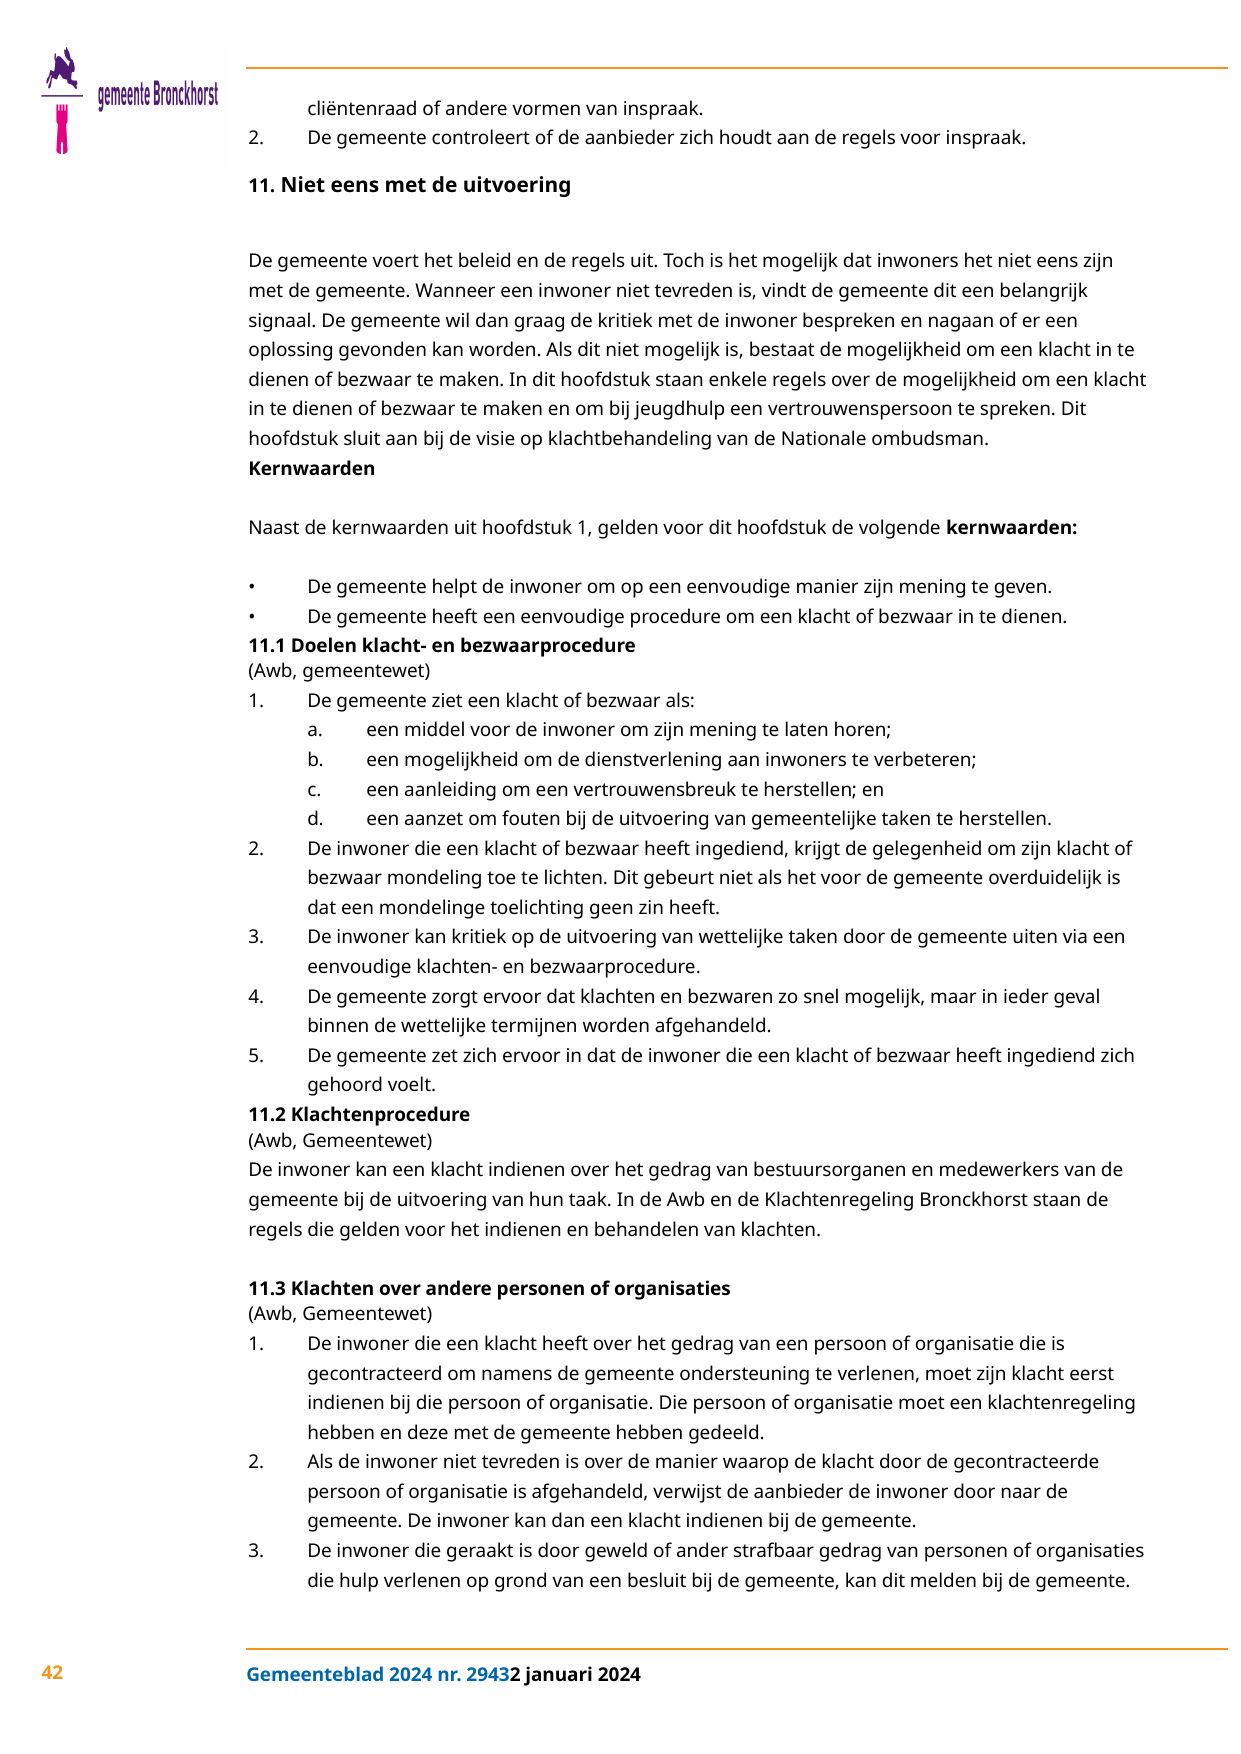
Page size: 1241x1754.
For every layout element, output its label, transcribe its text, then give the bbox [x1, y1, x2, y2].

list De gemeente ziet een klacht of bezwaar als: [248, 687, 1152, 713]
picture [41, 47, 231, 172]
list De gemeente controleert of de aanbieder zich houdt aan de regels voor inspraak. [248, 124, 1152, 150]
text 11. Niet eens met de uitvoering [248, 170, 1152, 198]
text 11.1 Doelen klacht- en bezwaarprocedure [248, 632, 1152, 657]
text (Awb, gemeentewet) [248, 657, 1152, 683]
text De inwoner kan een klacht indienen over het gedrag van bestuursorganen en medewerkers van de gemeente bij de uitvoering van hun taak. In de Awb en de Klachtenregeling Bronckhorst staan de regels die gelden voor het indienen en behandelen van klachten. [248, 1157, 1152, 1241]
list Als de inwoner niet tevreden is over de manier waarop de klacht door de gecontracteerde persoon of organisatie is afgehandeld, verwijst de aanbieder de inwoner door naar de gemeente. De inwoner kan dan een klacht indienen bij de gemeente. [248, 1448, 1152, 1533]
list een aanleiding om een vertrouwensbreuk te herstellen; en [307, 776, 1152, 802]
table_header Kernwaarden Naast de kernwaarden uit hoofdstuk 1, gelden voor dit hoofdstuk de volgende kernwaarden: De gemeente helpt de inwoner om op een eenvoudige manier zijn mening te geven. De gemeente heeft een eenvoudige procedure om een klacht of bezwaar in te dienen. [248, 455, 1152, 628]
list De inwoner die een klacht of bezwaar heeft ingediend, krijgt de gelegenheid om zijn klacht of bezwaar mondeling toe te lichten. Dit gebeurt niet als het voor de gemeente overduidelijk is dat een mondelinge toelichting geen zin heeft. [248, 835, 1152, 920]
list De inwoner die een klacht heeft over het gedrag van een persoon of organisatie die is gecontracteerd om namens de gemeente ondersteuning te verlenen, moet zijn klacht eerst indienen bij die persoon of organisatie. Die persoon of organisatie moet een klachtenregeling hebben en deze met de gemeente hebben gedeeld. [248, 1330, 1152, 1445]
list een mogelijkheid om de dienstverlening aan inwoners te verbeteren; [307, 746, 1152, 772]
text De gemeente voert het beleid en de regels uit. Toch is het mogelijk dat inwoners het niet eens zijn met de gemeente. Wanneer een inwoner niet tevreden is, vindt de gemeente dit een belangrijk signaal. De gemeente wil dan graag de kritiek met de inwoner bespreken en nagaan of er een oplossing gevonden kan worden. Als dit niet mogelijk is, bestaat de mogelijkheid om een klacht in te dienen of bezwaar te maken. In dit hoofdstuk staan enkele regels over de mogelijkheid om een klacht in te dienen of bezwaar te maken en om bij jeugdhulp een vertrouwenspersoon te spreken. Dit hoofdstuk sluit aan bij de visie op klachtbehandeling van de Nationale ombudsman. [248, 248, 1152, 451]
list De inwoner die geraakt is door geweld of ander strafbaar gedrag van personen of organisaties die hulp verlenen op grond van een besluit bij de gemeente, kan dit melden bij de gemeente. [248, 1537, 1152, 1593]
list cliëntenraad of andere vormen van inspraak. [248, 95, 1152, 121]
text 11.2 Klachtenprocedure [248, 1101, 1152, 1127]
list een aanzet om fouten bij de uitvoering van gemeentelijke taken te herstellen. [307, 805, 1152, 831]
text (Awb, Gemeentewet) [248, 1301, 1152, 1326]
list De inwoner kan kritiek op de uitvoering van wettelijke taken door de gemeente uiten via een eenvoudige klachten- en bezwaarprocedure. [248, 924, 1152, 979]
list De gemeente zet zich ervoor in dat de inwoner die een klacht of bezwaar heeft ingediend zich gehoord voelt. [248, 1042, 1152, 1097]
text (Awb, Gemeentewet) [248, 1127, 1152, 1153]
list De gemeente zorgt ervoor dat klachten en bezwaren zo snel mogelijk, maar in ieder geval binnen de wettelijke termijnen worden afgehandeld. [248, 983, 1152, 1038]
list een middel voor de inwoner om zijn mening te laten horen; [307, 717, 1152, 742]
text 11.3 Klachten over andere personen of organisaties [248, 1275, 1152, 1301]
